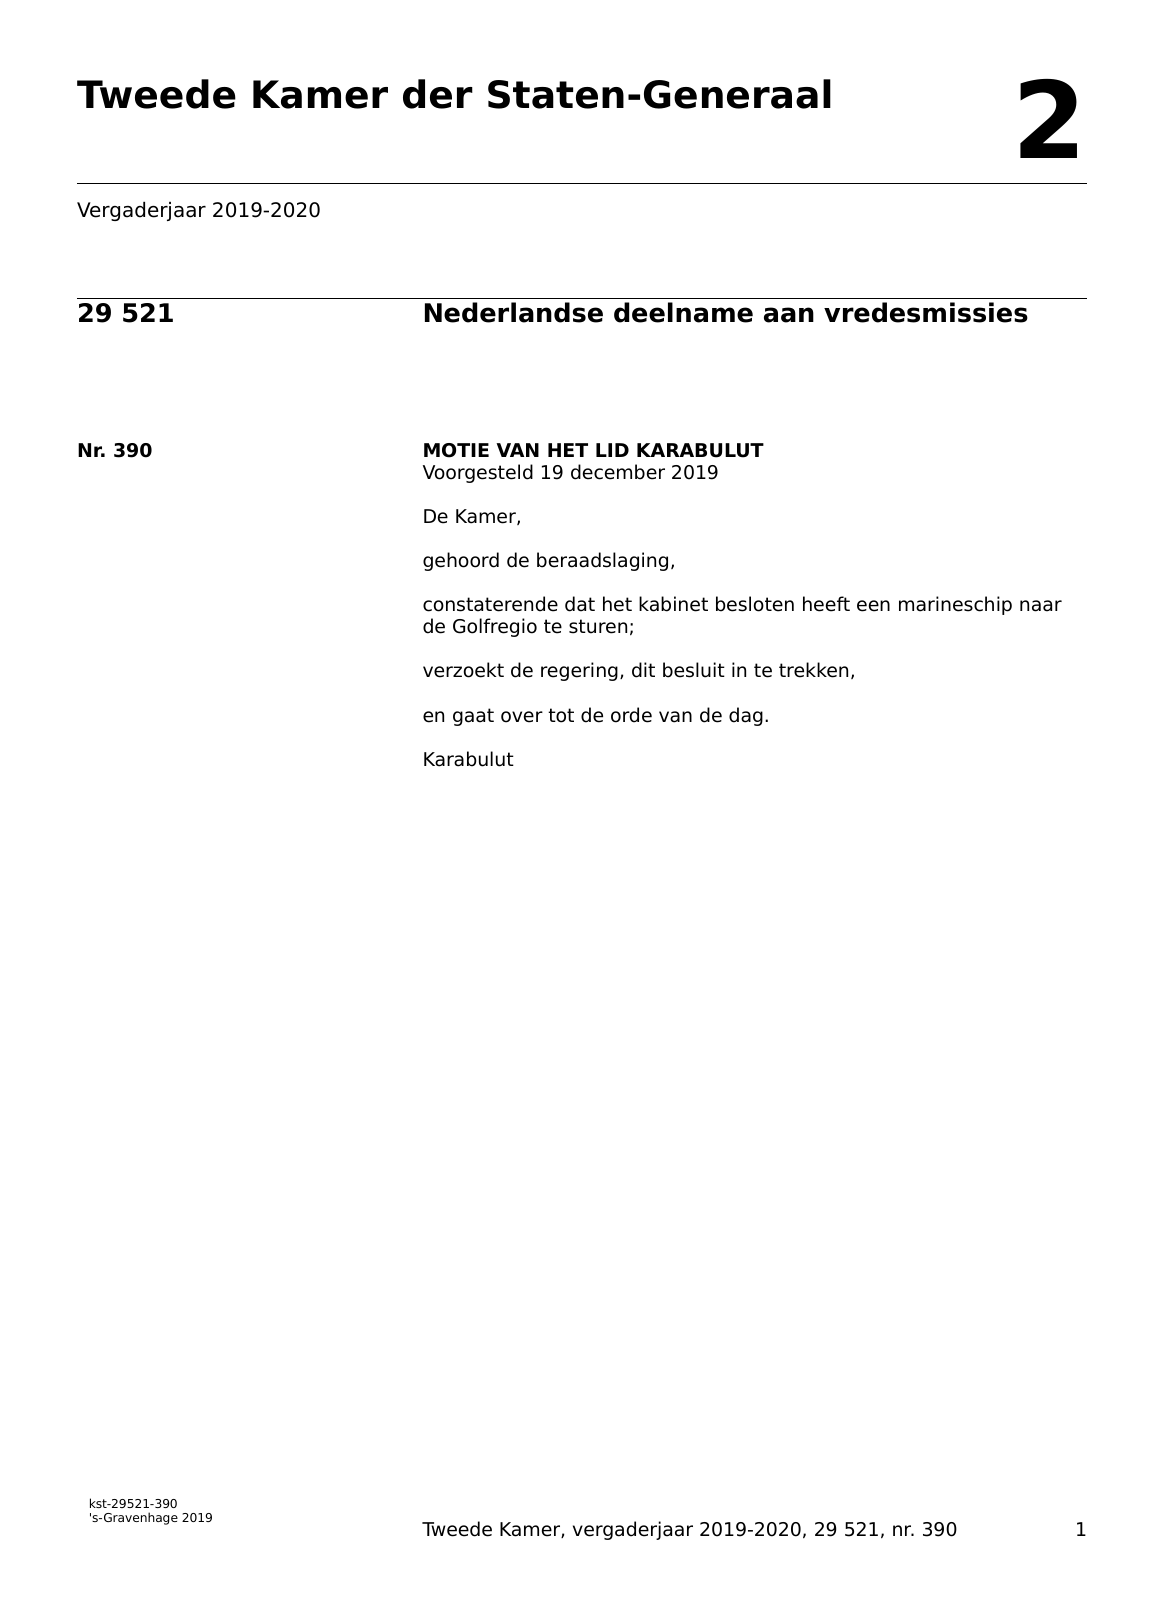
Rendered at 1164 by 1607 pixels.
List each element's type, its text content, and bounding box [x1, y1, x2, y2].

text Karabulut [422, 749, 1087, 771]
text verzoekt de regering, dit besluit in te trekken, [422, 660, 1087, 682]
text constaterende dat het kabinet besloten heeft een marineschip naar de Golfregio te sturen; [422, 594, 1087, 638]
table_header 2 [886, 59, 1087, 183]
text 's-Gravenhage 2019 [88, 1511, 323, 1525]
subtitle 29 521 Nederlandse deelname aan vredesmissies [77, 299, 1087, 329]
text gehoord de beraadslaging, [422, 550, 1087, 572]
subtitle Nr. 390 MOTIE VAN HET LID KARABULUT [77, 440, 1087, 462]
text Voorgesteld 19 december 2019 [422, 462, 1087, 484]
text en gaat over tot de orde van de dag. [422, 704, 1087, 726]
table_cell Vergaderjaar 2019-2020 [77, 184, 1087, 298]
text De Kamer, [422, 506, 1087, 528]
text kst-29521-390 [88, 1497, 323, 1511]
table_header Tweede Kamer der Staten-Generaal [77, 59, 886, 183]
